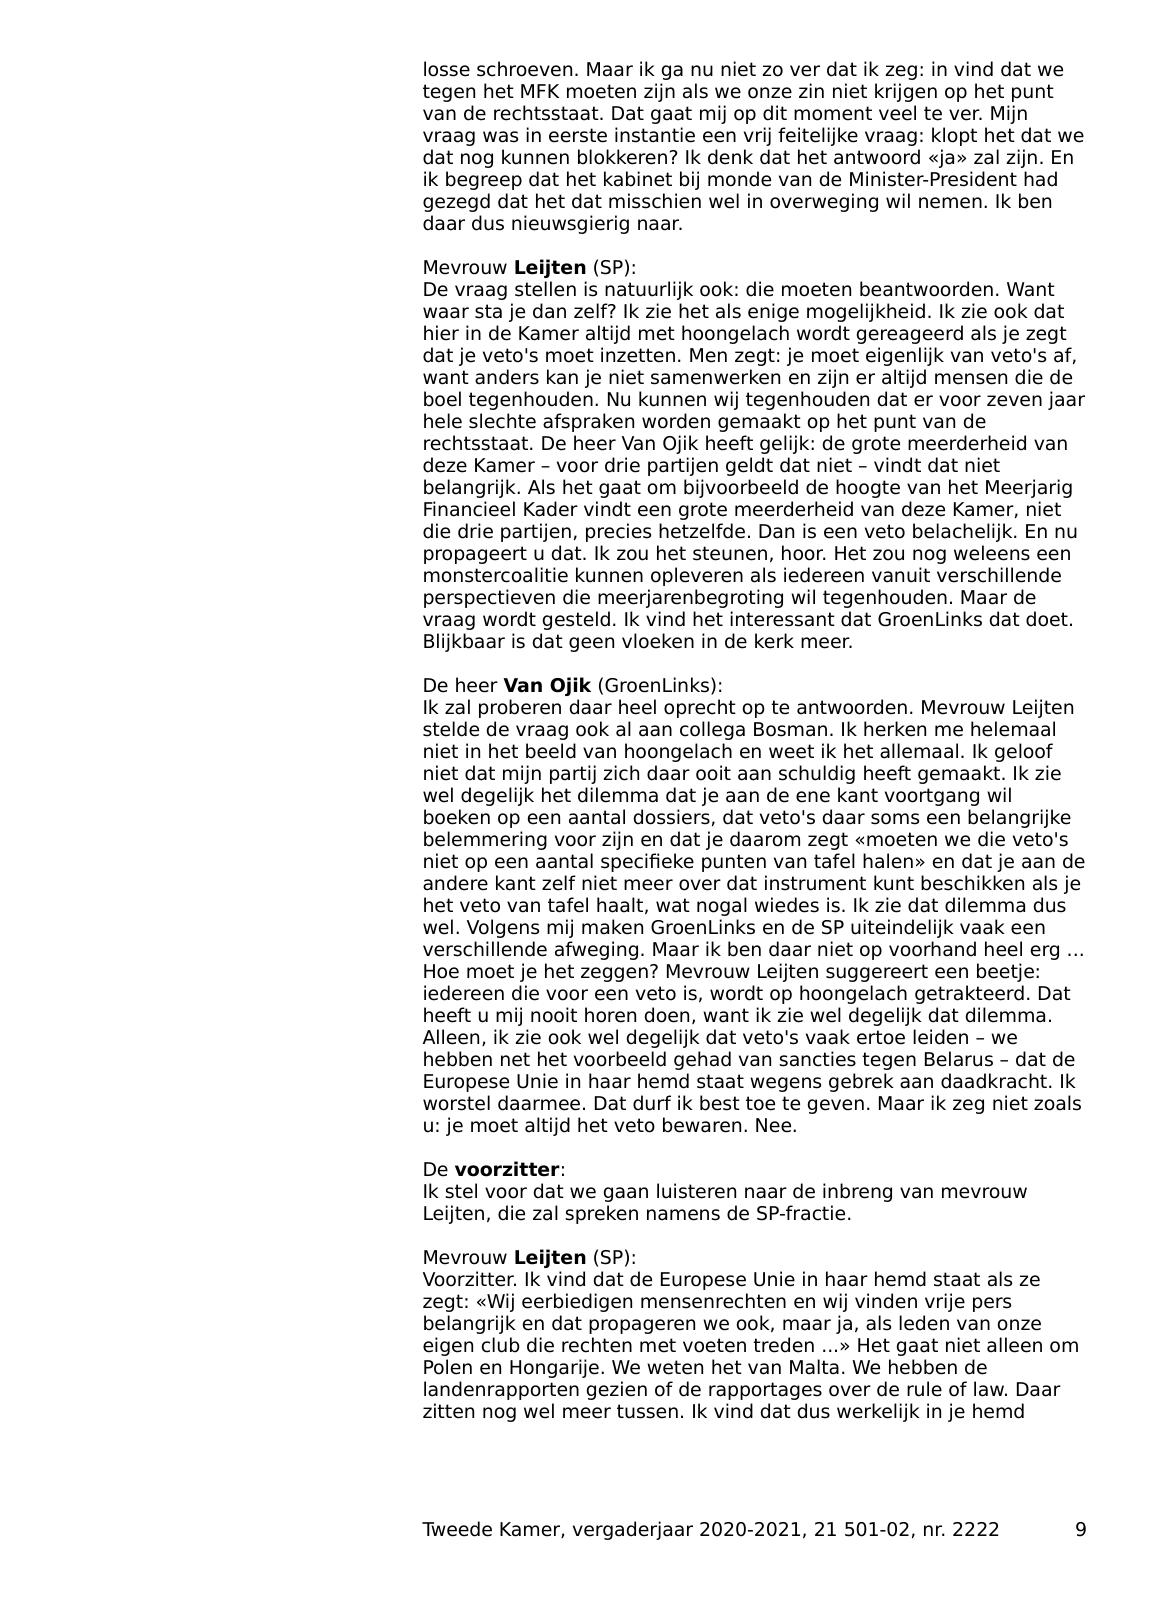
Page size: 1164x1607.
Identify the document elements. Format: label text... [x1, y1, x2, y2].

text Mevrouw Leijten (SP): [422, 1247, 1087, 1269]
text Ik zal proberen daar heel oprecht op te antwoorden. Mevrouw Leijten stelde de vraag ook al aan collega Bosman. Ik herken me helemaal niet in het beeld van hoongelach en weet ik het allemaal. Ik geloof niet dat mijn partij zich daar ooit aan schuldig heeft gemaakt. Ik zie wel degelijk het dilemma dat je aan de ene kant voortgang wil boeken op een aantal dossiers, dat veto's daar soms een belangrijke belemmering voor zijn en dat je daarom zegt «moeten we die veto's niet op een aantal specifieke punten van tafel halen» en dat je aan de andere kant zelf niet meer over dat instrument kunt beschikken als je het veto van tafel haalt, wat nogal wiedes is. Ik zie dat dilemma dus wel. Volgens mij maken GroenLinks en de SP uiteindelijk vaak een verschillende afweging. Maar ik ben daar niet op voorhand heel erg ... Hoe moet je het zeggen? Mevrouw Leijten suggereert een beetje: iedereen die voor een veto is, wordt op hoongelach getrakteerd. Dat heeft u mij nooit horen doen, want ik zie wel degelijk dat dilemma. Alleen, ik zie ook wel degelijk dat veto's vaak ertoe leiden – we hebben net het voorbeeld gehad van sancties tegen Belarus – dat de Europese Unie in haar hemd staat wegens gebrek aan daadkracht. Ik worstel daarmee. Dat durf ik best toe te geven. Maar ik zeg niet zoals u: je moet altijd het veto bewaren. Nee. [422, 697, 1087, 1136]
text Ik stel voor dat we gaan luisteren naar de inbreng van mevrouw Leijten, die zal spreken namens de SP-fractie. [422, 1181, 1087, 1224]
text De vraag stellen is natuurlijk ook: die moeten beantwoorden. Want waar sta je dan zelf? Ik zie het als enige mogelijkheid. Ik zie ook dat hier in de Kamer altijd met hoongelach wordt gereageerd als je zegt dat je veto's moet inzetten. Men zegt: je moet eigenlijk van veto's af, want anders kan je niet samenwerken en zijn er altijd mensen die de boel tegenhouden. Nu kunnen wij tegenhouden dat er voor zeven jaar hele slechte afspraken worden gemaakt op het punt van de rechtsstaat. De heer Van Ojik heeft gelijk: de grote meerderheid van deze Kamer – voor drie partijen geldt dat niet – vindt dat niet belangrijk. Als het gaat om bijvoorbeeld de hoogte van het Meerjarig Financieel Kader vindt een grote meerderheid van deze Kamer, niet die drie partijen, precies hetzelfde. Dan is een veto belachelijk. En nu propageert u dat. Ik zou het steunen, hoor. Het zou nog weleens een monstercoalitie kunnen opleveren als iedereen vanuit verschillende perspectieven die meerjarenbegroting wil tegenhouden. Maar de vraag wordt gesteld. Ik vind het interessant dat GroenLinks dat doet. Blijkbaar is dat geen vloeken in de kerk meer. [422, 279, 1087, 653]
text De heer Van Ojik (GroenLinks): [422, 675, 1087, 697]
text Mevrouw Leijten (SP): [422, 257, 1087, 279]
text losse schroeven. Maar ik ga nu niet zo ver dat ik zeg: in vind dat we tegen het MFK moeten zijn als we onze zin niet krijgen op het punt van de rechtsstaat. Dat gaat mij op dit moment veel te ver. Mijn vraag was in eerste instantie een vrij feitelijke vraag: klopt het dat we dat nog kunnen blokkeren? Ik denk dat het antwoord «ja» zal zijn. En ik begreep dat het kabinet bij monde van de Minister-President had gezegd dat het dat misschien wel in overweging wil nemen. Ik ben daar dus nieuwsgierig naar. [422, 59, 1087, 235]
text De voorzitter: [422, 1159, 1087, 1181]
text Voorzitter. Ik vind dat de Europese Unie in haar hemd staat als ze zegt: «Wij eerbiedigen mensenrechten en wij vinden vrije pers belangrijk en dat propageren we ook, maar ja, als leden van onze eigen club die rechten met voeten treden ...» Het gaat niet alleen om Polen en Hongarije. We weten het van Malta. We hebben de landenrapporten gezien of de rapportages over de rule of law. Daar zitten nog wel meer tussen. Ik vind dat dus werkelijk in je hemd [422, 1269, 1087, 1423]
